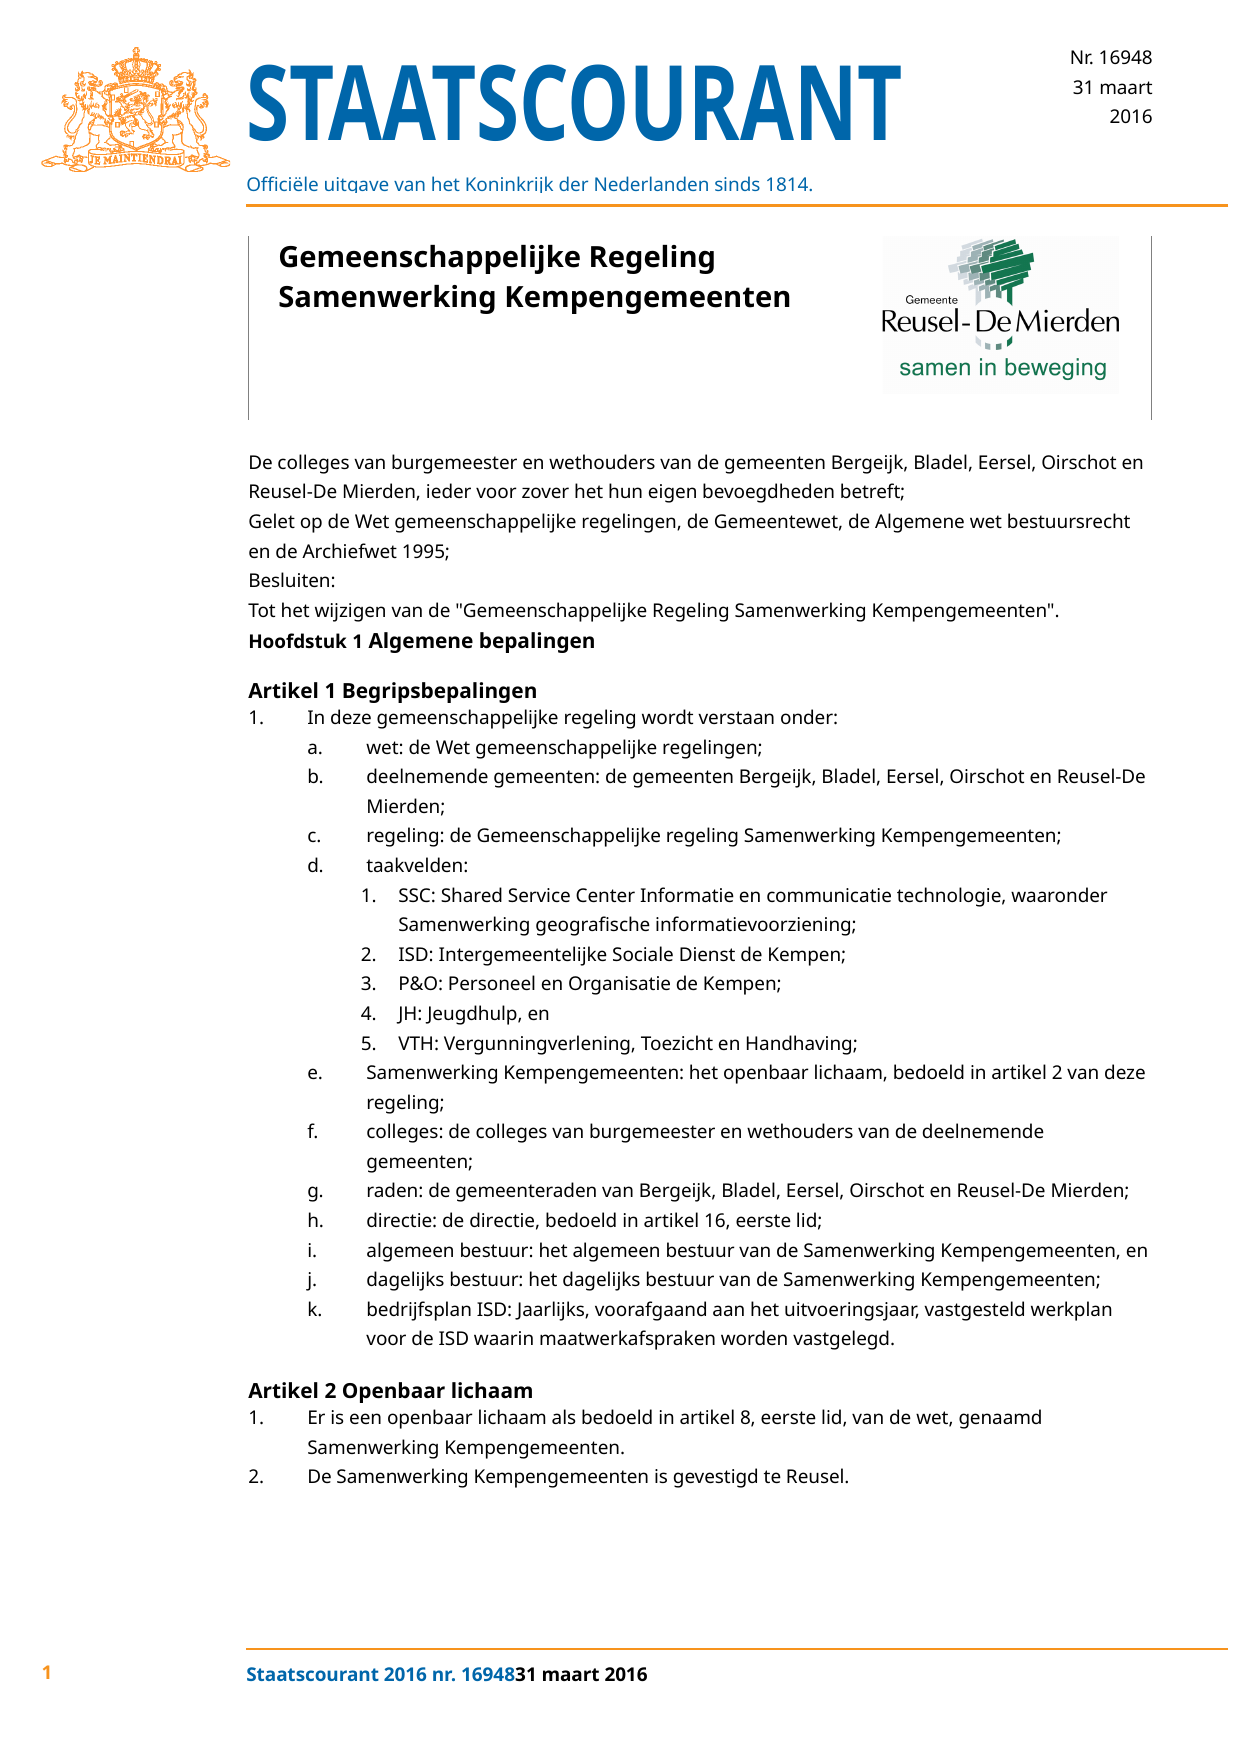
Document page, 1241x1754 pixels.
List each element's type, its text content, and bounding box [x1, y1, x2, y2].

text Tot het wijzigen van de "Gemeenschappelijke Regeling Samenwerking Kempengemeenten". [248, 597, 1152, 623]
list taakvelden: [307, 852, 1152, 878]
list algemeen bestuur: het algemeen bestuur van de Samenwerking Kempengemeenten, en [307, 1237, 1152, 1263]
text Besluiten: [248, 567, 1152, 593]
text Artikel 2 Openbaar lichaam [248, 1376, 1152, 1404]
list De Samenwerking Kempengemeenten is gevestigd te Reusel. [248, 1464, 1152, 1489]
list dagelijks bestuur: het dagelijks bestuur van de Samenwerking Kempengemeenten; [307, 1266, 1152, 1292]
text De colleges van burgemeester en wethouders van de gemeenten Bergeijk, Bladel, Eersel, Oirschot en Reusel-De Mierden, ieder voor zover het hun eigen bevoegdheden betreft; [248, 449, 1152, 504]
list Er is een openbaar lichaam als bedoeld in artikel 8, eerste lid, van de wet, genaamd Samenwerking Kempengemeenten. [248, 1404, 1152, 1460]
text Artikel 1 Begripsbepalingen [248, 676, 1152, 704]
list In deze gemeenschappelijke regeling wordt verstaan onder: [248, 704, 1152, 730]
list Samenwerking Kempengemeenten: het openbaar lichaam, bedoeld in artikel 2 van deze regeling; [307, 1059, 1152, 1115]
table_header [850, 236, 1151, 420]
list bedrijfsplan ISD: Jaarlijks, voorafgaand aan het uitvoeringsjaar, vastgesteld werkplan voor de ISD waarin maatwerkafspraken worden vastgelegd. [307, 1296, 1152, 1351]
list wet: de Wet gemeenschappelijke regelingen; [307, 734, 1152, 760]
picture [41, 47, 231, 172]
list directie: de directie, bedoeld in artikel 16, eerste lid; [307, 1207, 1152, 1233]
list regeling: de Gemeenschappelijke regeling Samenwerking Kempengemeenten; [307, 823, 1152, 848]
list P&O: Personeel en Organisatie de Kempen; [361, 971, 1152, 996]
table_header Gemeenschappelijke Regeling Samenwerking Kempengemeenten [249, 236, 850, 420]
list JH: Jeugdhulp, en [361, 1000, 1152, 1026]
list ISD: Intergemeentelijke Sociale Dienst de Kempen; [361, 941, 1152, 967]
list raden: de gemeenteraden van Bergeijk, Bladel, Eersel, Oirschot en Reusel-De Mierden; [307, 1178, 1152, 1203]
list colleges: de colleges van burgemeester en wethouders van de deelnemende gemeenten; [307, 1118, 1152, 1174]
list deelnemende gemeenten: de gemeenten Bergeijk, Bladel, Eersel, Oirschot en Reusel-De Mierden; [307, 763, 1152, 819]
list VTH: Vergunningverlening, Toezicht en Handhaving; [361, 1030, 1152, 1056]
list SSC: Shared Service Center Informatie en communicatie technologie, waaronder Samenwerking geografische informatievoorziening; [361, 882, 1152, 937]
text Hoofdstuk 1 Algemene bepalingen [248, 627, 1152, 655]
text Gelet op de Wet gemeenschappelijke regelingen, de Gemeentewet, de Algemene wet bestuursrecht en de Archiefwet 1995; [248, 508, 1152, 564]
picture [882, 236, 1119, 394]
